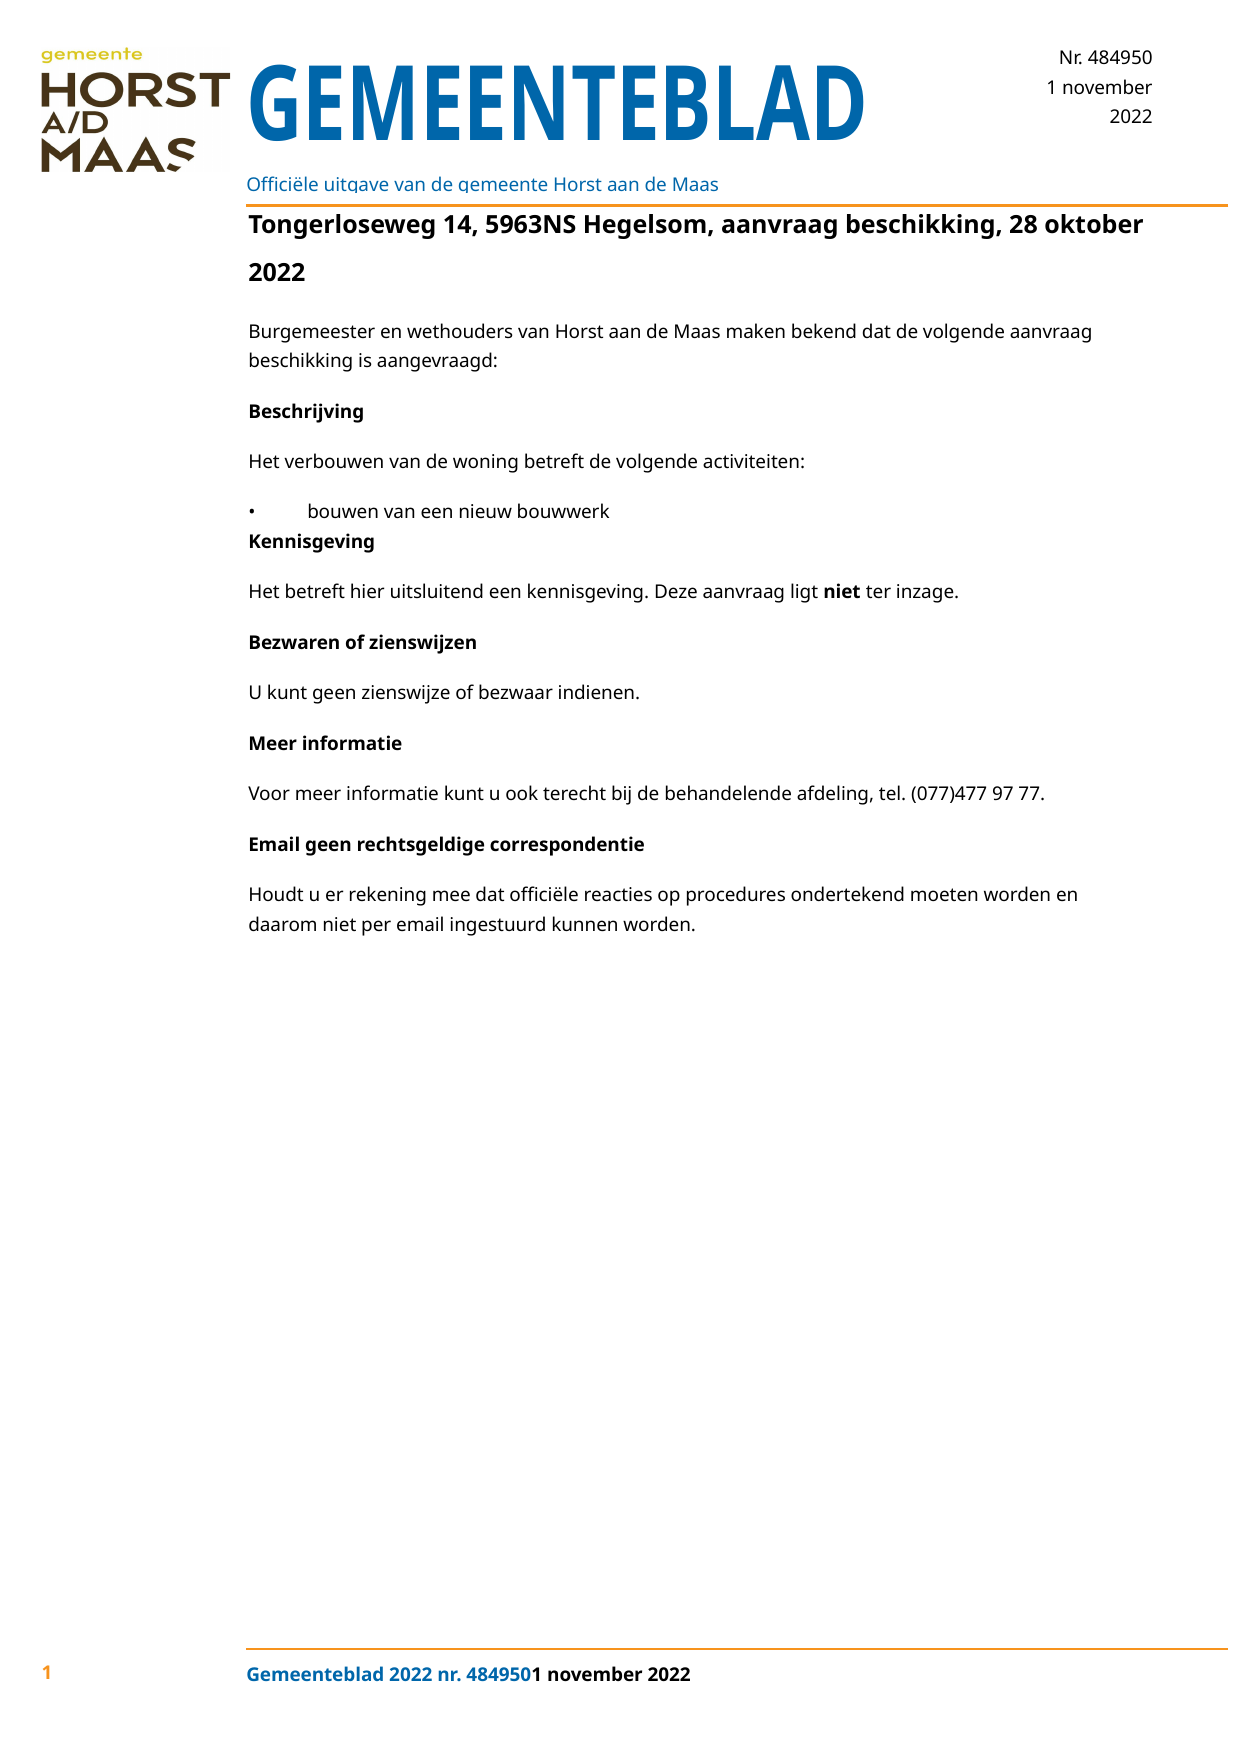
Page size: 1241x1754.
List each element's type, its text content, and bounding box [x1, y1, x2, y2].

text Meer informatie [248, 730, 1152, 756]
text U kunt geen zienswijze of bezwaar indienen. [248, 679, 1152, 705]
text Houdt u er rekening mee dat officiële reacties op procedures ondertekend moeten worden en daarom niet per email ingestuurd kunnen worden. [248, 881, 1152, 937]
text Tongerloseweg 14, 5963NS Hegelsom, aanvraag beschikking, 28 oktober 2022 [248, 207, 1152, 288]
text Email geen rechtsgeldige correspondentie [248, 831, 1152, 857]
picture [41, 47, 231, 172]
text Kennisgeving [248, 528, 1152, 554]
text Voor meer informatie kunt u ook terecht bij de behandelende afdeling, tel. (077)477 97 77. [248, 780, 1152, 806]
text Het verbouwen van de woning betreft de volgende activiteiten: [248, 448, 1152, 474]
text Het betreft hier uitsluitend een kennisgeving. Deze aanvraag ligt niet ter inzage. [248, 579, 1152, 604]
text Bezwaren of zienswijzen [248, 629, 1152, 655]
text Burgemeester en wethouders van Horst aan de Maas maken bekend dat de volgende aanvraag beschikking is aangevraagd: [248, 318, 1152, 373]
text Beschrijving [248, 398, 1152, 424]
list bouwen van een nieuw bouwwerk [248, 499, 1152, 524]
